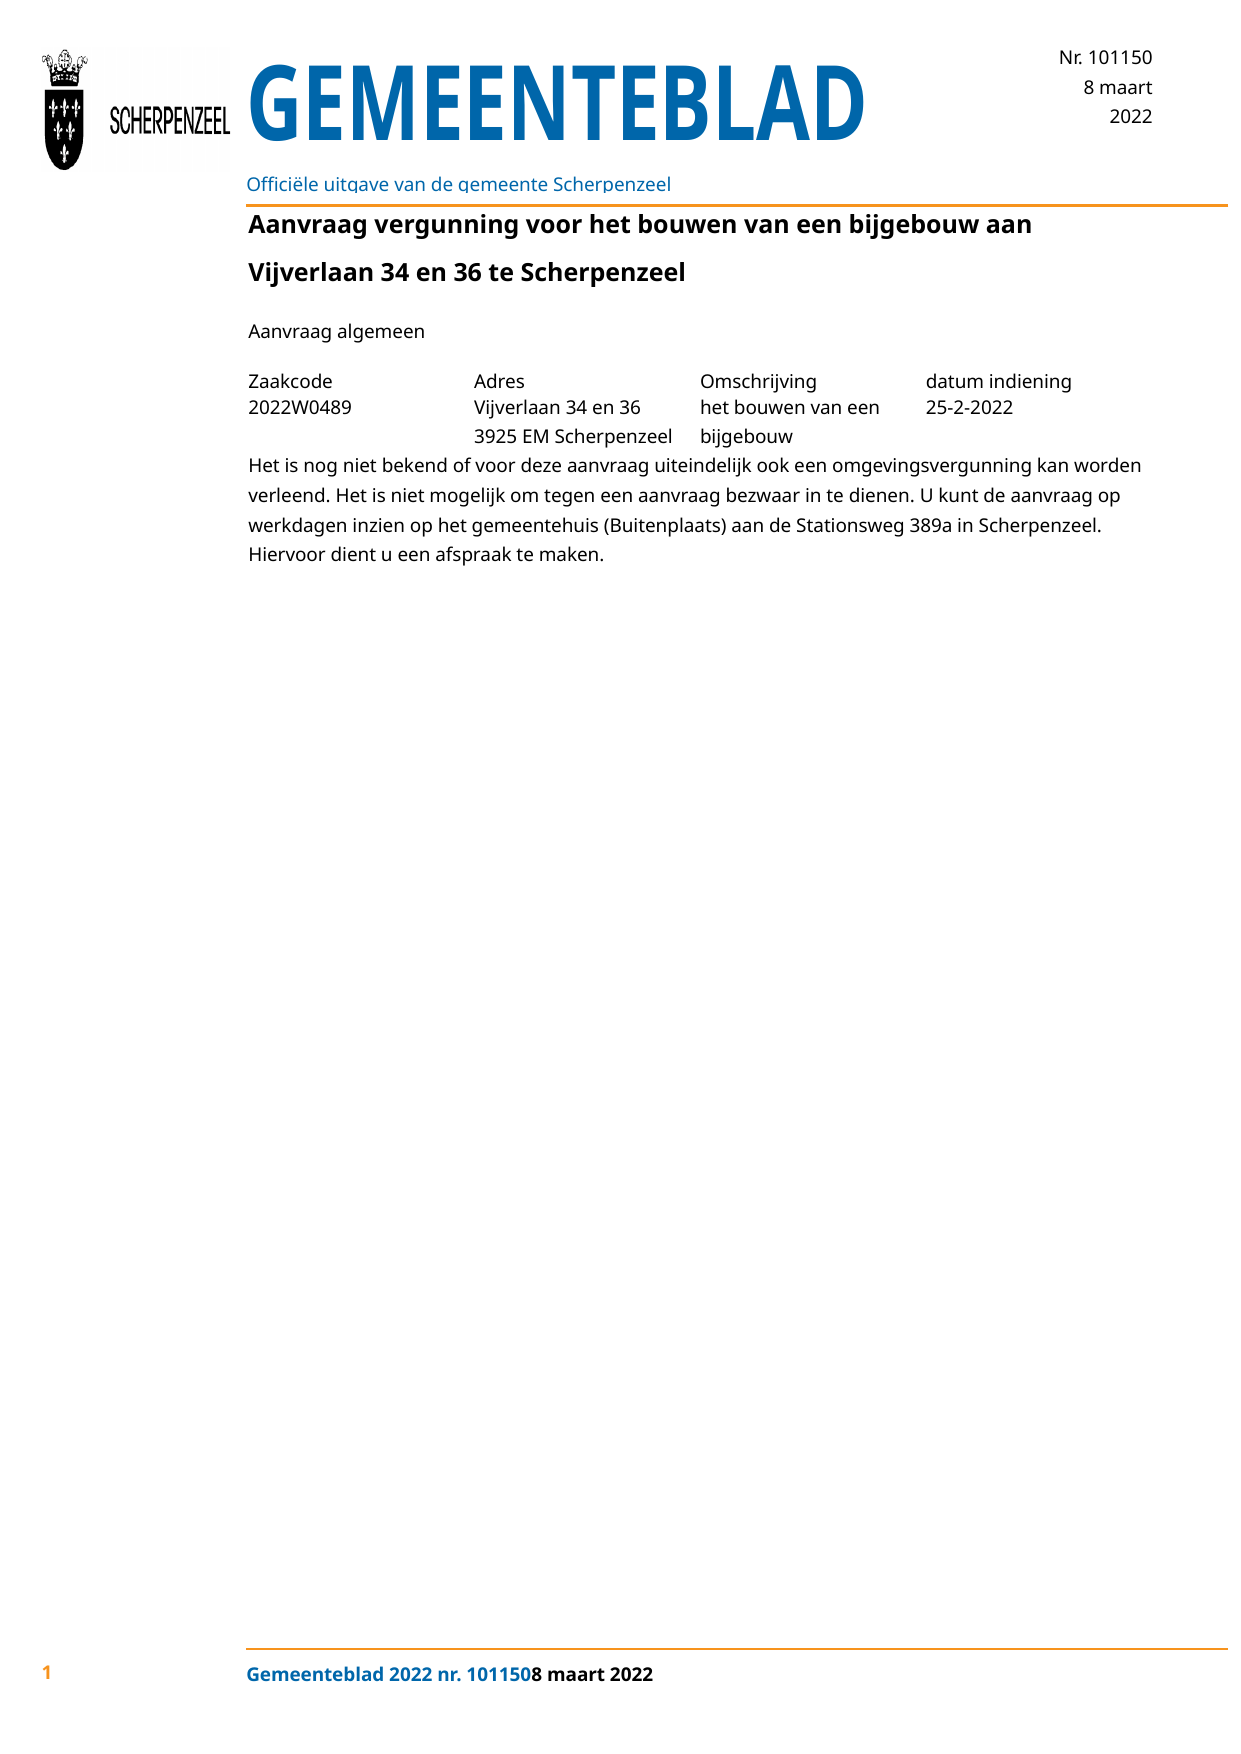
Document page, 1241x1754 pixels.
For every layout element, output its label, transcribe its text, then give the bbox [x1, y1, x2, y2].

table_header Zaakcode [248, 369, 474, 394]
text Aanvraag algemeen [248, 318, 1152, 344]
table_header Omschrijving [700, 369, 926, 394]
text Aanvraag vergunning voor het bouwen van een bijgebouw aan Vijverlaan 34 en 36 te Scherpenzeel [248, 207, 1152, 288]
text Het is nog niet bekend of voor deze aanvraag uiteindelijk ook een omgevingsvergunning kan worden verleend. Het is niet mogelijk om tegen een aanvraag bezwaar in te dienen. U kunt de aanvraag op werkdagen inzien op het gemeentehuis (Buitenplaats) aan de Stationsweg 389a in Scherpenzeel. Hiervoor dient u een afspraak te maken. [248, 453, 1152, 567]
table_cell 25-2-2022 [926, 394, 1152, 449]
table_header Adres [474, 369, 700, 394]
picture [41, 47, 231, 172]
table_cell Vijverlaan 34 en 36 3925 EM Scherpenzeel [474, 394, 700, 449]
table_header datum indiening [926, 369, 1152, 394]
table_cell het bouwen van een bijgebouw [700, 394, 926, 449]
table_cell 2022W0489 [248, 394, 474, 449]
